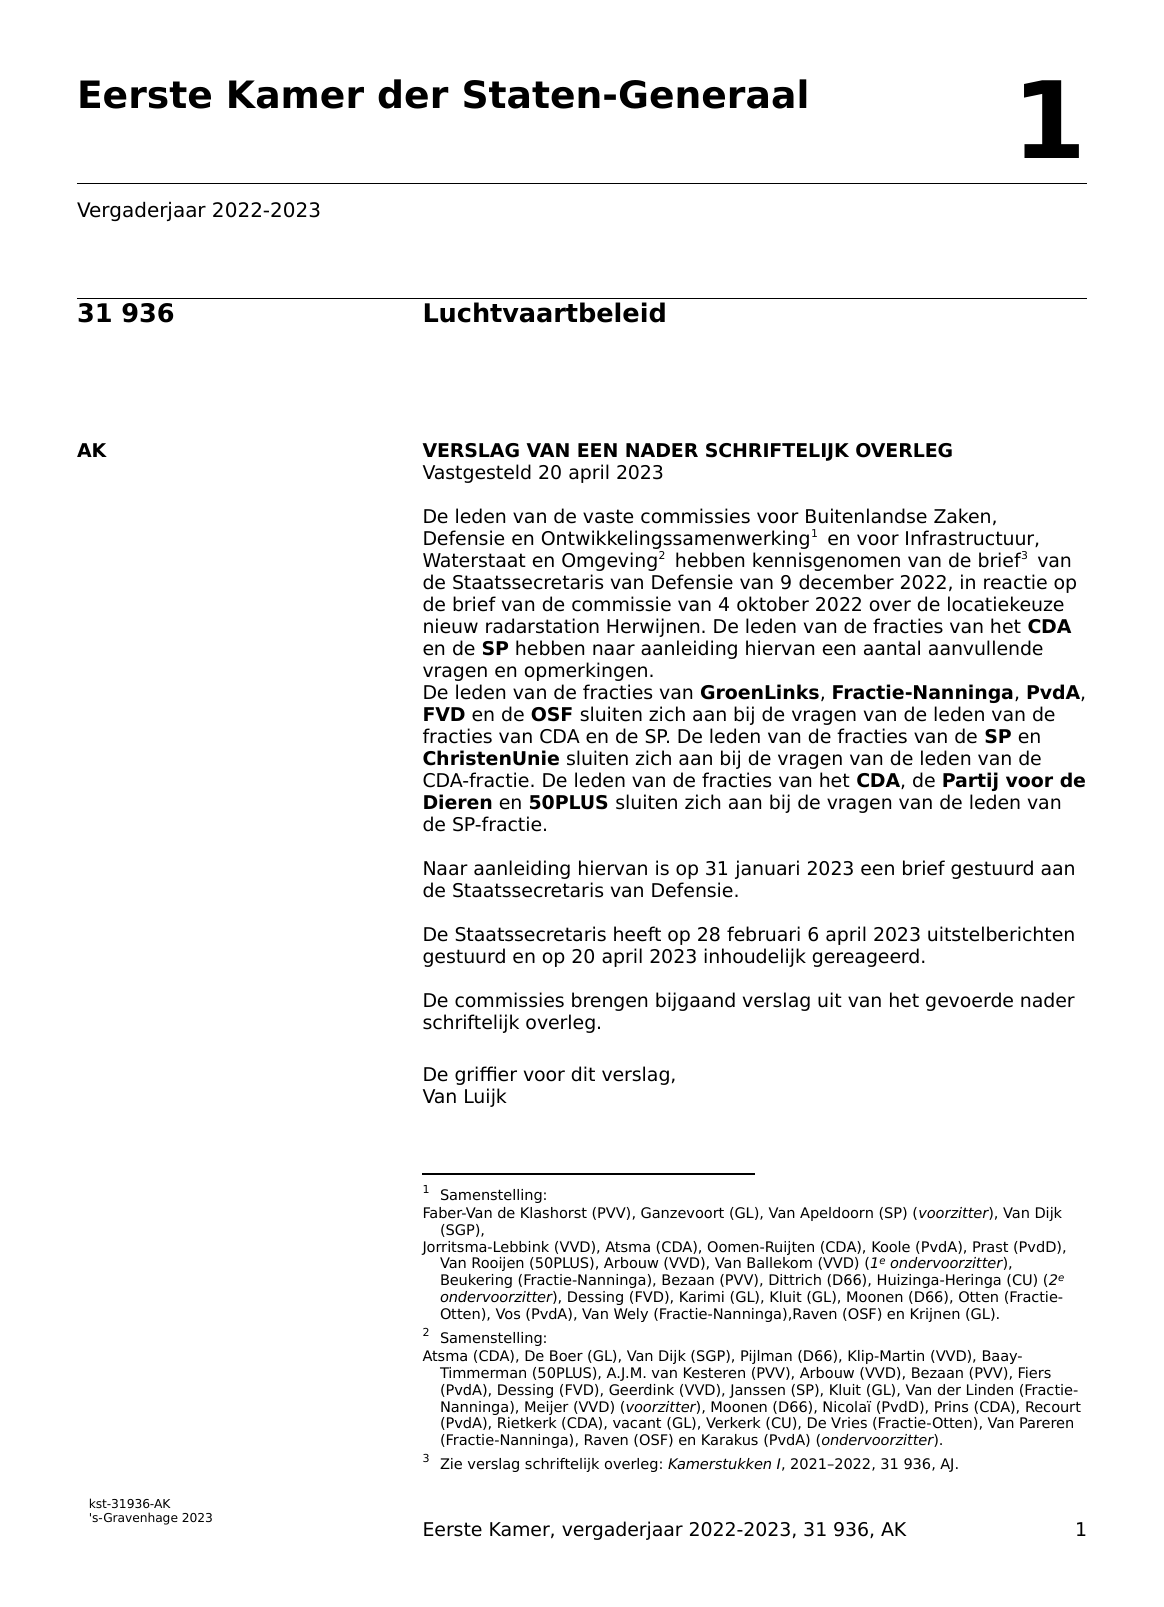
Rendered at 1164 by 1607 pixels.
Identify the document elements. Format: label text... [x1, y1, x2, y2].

text Atsma (CDA), De Boer (GL), Van Dijk (SGP), Pijlman (D66), Klip-Martin (VVD), Baay-Timmerman (50PLUS), A.J.M. van Kesteren (PVV), Arbouw (VVD), Bezaan (PVV), Fiers (PvdA), Dessing (FVD), Geerdink (VVD), Janssen (SP), Kluit (GL), Van der Linden (Fractie-Nanninga), Meijer (VVD) (voorzitter), Moonen (D66), Nicolaï (PvdD), Prins (CDA), Recourt (PvdA), Rietkerk (CDA), vacant (GL), Verkerk (CU), De Vries (Fractie-Otten), Van Pareren (Fractie-Nanninga), Raven (OSF) en Karakus (PvdA) (ondervoorzitter). [422, 1348, 1087, 1449]
text Jorritsma-Lebbink (VVD), Atsma (CDA), Oomen-Ruijten (CDA), Koole (PvdA), Prast (PvdD), Van Rooijen (50PLUS), Arbouw (VVD), Van Ballekom (VVD) (1e ondervoorzitter), Beukering (Fractie-Nanninga), Bezaan (PVV), Dittrich (D66), Huizinga-Heringa (CU) (2e ondervoorzitter), Dessing (FVD), Karimi (GL), Kluit (GL), Moonen (D66), Otten (Fractie-Otten), Vos (PvdA), Van Wely (Fractie-Nanninga),Raven (OSF) en Krijnen (GL). [422, 1239, 1087, 1323]
table_header Eerste Kamer der Staten-Generaal [77, 59, 886, 183]
text De Staatssecretaris heeft op 28 februari 6 april 2023 uitstelberichten gestuurd en op 20 april 2023 inhoudelijk gereageerd. [422, 924, 1087, 968]
text Zie verslag schriftelijk overleg: Kamerstukken I, 2021–2022, 31 936, AJ. [422, 1452, 1087, 1474]
text Samenstelling: [422, 1183, 1087, 1205]
text Naar aanleiding hiervan is op 31 januari 2023 een brief gestuurd aan de Staatssecretaris van Defensie. [422, 858, 1087, 902]
text Faber-Van de Klashorst (PVV), Ganzevoort (GL), Van Apeldoorn (SP) (voorzitter), Van Dijk (SGP), [422, 1205, 1087, 1239]
text De commissies brengen bijgaand verslag uit van het gevoerde nader schriftelijk overleg. [422, 990, 1087, 1034]
text 's-Gravenhage 2023 [88, 1511, 323, 1525]
subtitle 31 936 Luchtvaartbeleid [77, 299, 1087, 329]
text De leden van de vaste commissies voor Buitenlandse Zaken, Defensie en Ontwikkelingssamenwerking en voor Infrastructuur, Waterstaat en Omgeving hebben kennisgenomen van de brief van de Staatssecretaris van Defensie van 9 december 2022, in reactie op de brief van de commissie van 4 oktober 2022 over de locatiekeuze nieuw radarstation Herwijnen. De leden van de fracties van het CDA en de SP hebben naar aanleiding hiervan een aantal aanvullende vragen en opmerkingen. [422, 506, 1087, 682]
text Vastgesteld 20 april 2023 [422, 462, 1087, 484]
text kst-31936-AK [88, 1497, 323, 1511]
subtitle AK VERSLAG VAN EEN NADER SCHRIFTELIJK OVERLEG [77, 440, 1087, 462]
text Samenstelling: [422, 1326, 1087, 1348]
table_header 1 [886, 59, 1087, 183]
table_cell Vergaderjaar 2022-2023 [77, 184, 1087, 298]
text De griffier voor dit verslag, Van Luijk [422, 1064, 1087, 1108]
text De leden van de fracties van GroenLinks, Fractie-Nanninga, PvdA, FVD en de OSF sluiten zich aan bij de vragen van de leden van de fracties van CDA en de SP. De leden van de fracties van de SP en ChristenUnie sluiten zich aan bij de vragen van de leden van de CDA-fractie. De leden van de fracties van het CDA, de Partij voor de Dieren en 50PLUS sluiten zich aan bij de vragen van de leden van de SP-fractie. [422, 682, 1087, 836]
